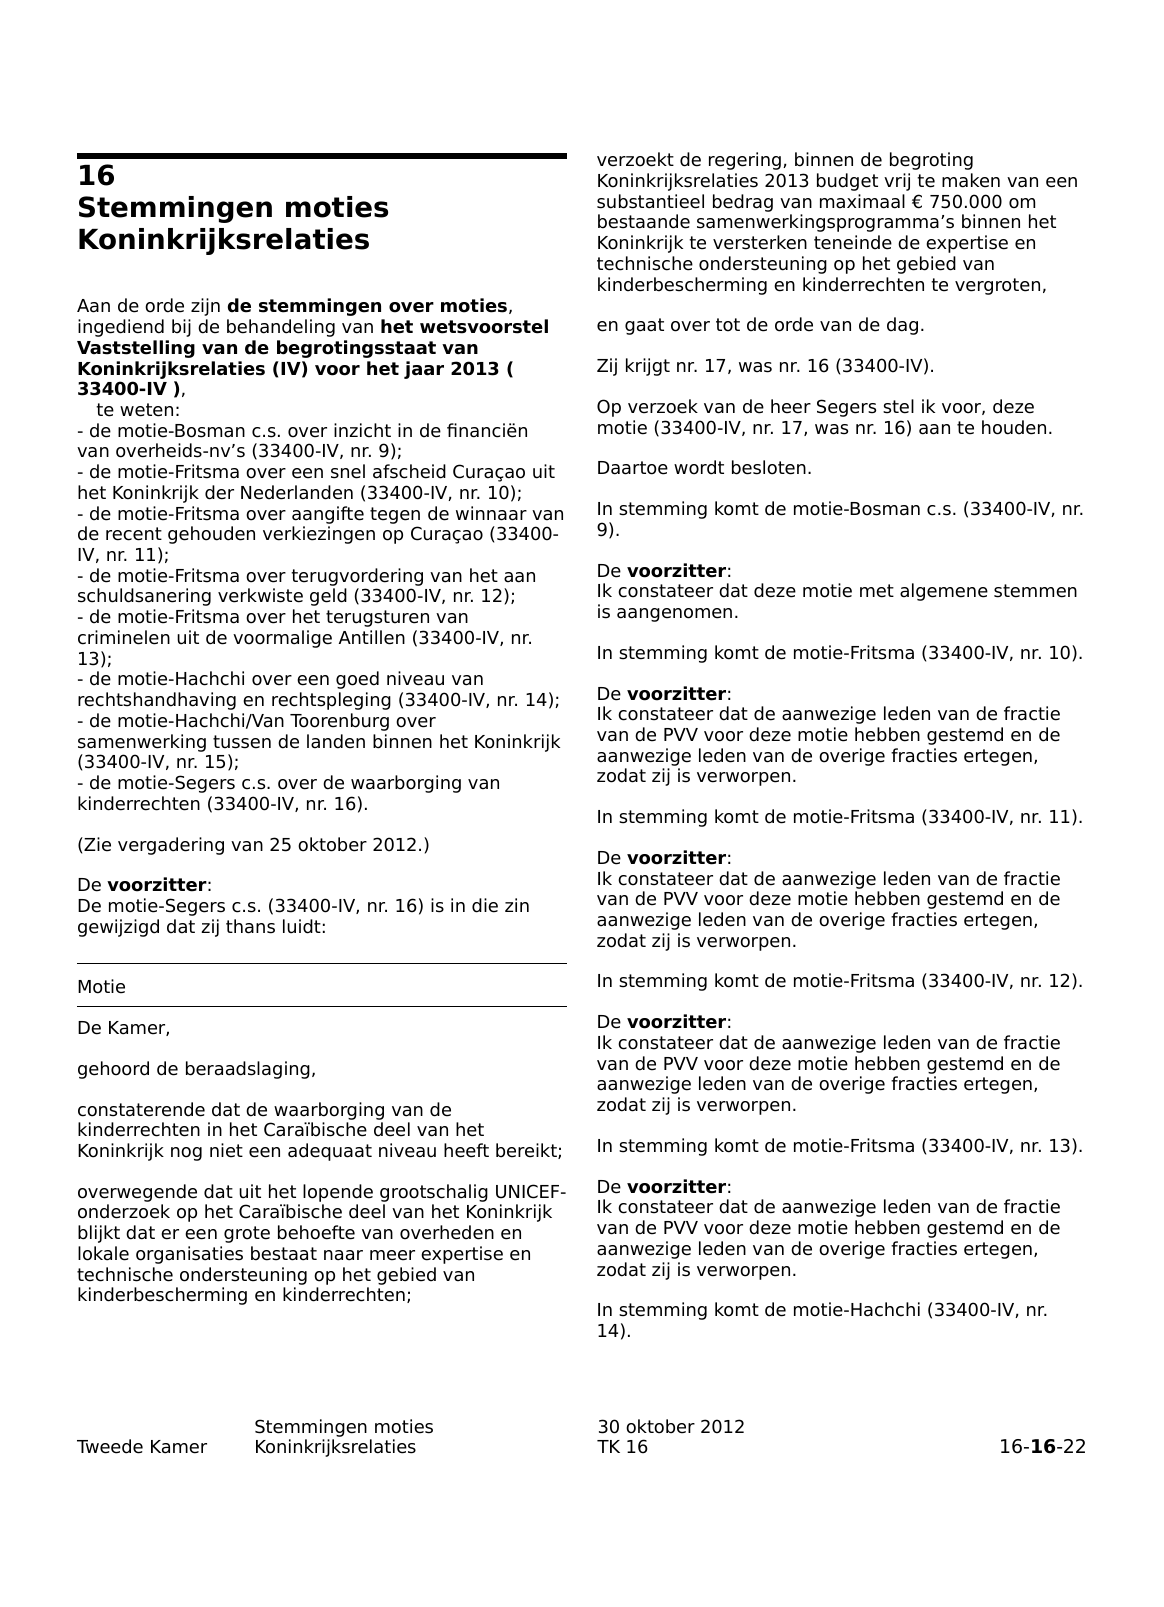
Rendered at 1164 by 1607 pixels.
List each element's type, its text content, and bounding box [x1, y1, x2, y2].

text en gaat over tot de orde van de dag. [596, 315, 1087, 336]
text Ik constateer dat de aanwezige leden van de fractie van de PVV voor deze motie hebben gestemd en de aanwezige leden van de overige fracties ertegen, zodat zij is verworpen. [596, 704, 1087, 787]
text constaterende dat de waarborging van de kinderrechten in het Caraïbische deel van het Koninkrijk nog niet een adequaat niveau heeft bereikt; [77, 1099, 567, 1162]
text gehoord de beraadslaging, [77, 1059, 567, 1079]
text De motie-Segers c.s. (33400-IV, nr. 16) is in die zin gewijzigd dat zij thans luidt: [77, 896, 567, 937]
text (Zie vergadering van 25 oktober 2012.) [77, 834, 567, 855]
text - de motie-Hachchi/Van Toorenburg over samenwerking tussen de landen binnen het Koninkrijk (33400-IV, nr. 15); [77, 711, 567, 773]
text De voorzitter: [596, 560, 1087, 581]
text In stemming komt de motie-Bosman c.s. (33400-IV, nr. 9). [596, 499, 1087, 540]
text - de motie-Fritsma over terugvordering van het aan schuldsanering verkwiste geld (33400-IV, nr. 12); [77, 566, 567, 607]
text - de motie-Fritsma over een snel afscheid Curaçao uit het Koninkrijk der Nederlanden (33400-IV, nr. 10); [77, 462, 567, 503]
text Ik constateer dat de aanwezige leden van de fractie van de PVV voor deze motie hebben gestemd en de aanwezige leden van de overige fracties ertegen, zodat zij is verworpen. [596, 868, 1087, 951]
text De voorzitter: [596, 683, 1087, 704]
text In stemming komt de motie-Fritsma (33400-IV, nr. 10). [596, 643, 1087, 663]
text verzoekt de regering, binnen de begroting Koninkrijksrelaties 2013 budget vrij te maken van een substantieel bedrag van maximaal € 750.000 om bestaande samenwerkingsprogramma’s binnen het Koninkrijk te versterken teneinde de expertise en technische ondersteuning op het gebied van kinderbescherming en kinderrechten te vergroten, [596, 150, 1087, 295]
text Aan de orde zijn de stemmingen over moties, ingediend bij de behandeling van het wetsvoorstel Vaststelling van de begrotingsstaat van Koninkrijksrelaties (IV) voor het jaar 2013 ( 33400-IV ), [77, 296, 567, 400]
text - de motie-Fritsma over aangifte tegen de winnaar van de recent gehouden verkiezingen op Curaçao (33400-IV, nr. 11); [77, 503, 567, 566]
text De voorzitter: [77, 875, 567, 896]
text In stemming komt de motie-Fritsma (33400-IV, nr. 11). [596, 807, 1087, 828]
text - de motie-Segers c.s. over de waarborging van kinderrechten (33400-IV, nr. 16). [77, 773, 567, 814]
text In stemming komt de motie-Hachchi (33400-IV, nr. 14). [596, 1300, 1087, 1342]
text - de motie-Bosman c.s. over inzicht in de financiën van overheids-nv’s (33400-IV, nr. 9); [77, 421, 567, 462]
text Motie [77, 977, 567, 998]
text De voorzitter: [596, 848, 1087, 868]
text Ik constateer dat deze motie met algemene stemmen is aangenomen. [596, 581, 1087, 623]
text Zij krijgt nr. 17, was nr. 16 (33400-IV). [596, 356, 1087, 377]
title 16 Stemmingen moties Koninkrijksrelaties [77, 159, 567, 256]
text In stemming komt de motie-Fritsma (33400-IV, nr. 12). [596, 971, 1087, 992]
text te weten: [77, 400, 567, 421]
text overwegende dat uit het lopende grootschalig UNICEF-onderzoek op het Caraïbische deel van het Koninkrijk blijkt dat er een grote behoefte van overheden en lokale organisaties bestaat naar meer expertise en technische ondersteuning op het gebied van kinderbescherming en kinderrechten; [77, 1182, 567, 1306]
text Ik constateer dat de aanwezige leden van de fractie van de PVV voor deze motie hebben gestemd en de aanwezige leden van de overige fracties ertegen, zodat zij is verworpen. [596, 1033, 1087, 1116]
text De voorzitter: [596, 1176, 1087, 1197]
text Daartoe wordt besloten. [596, 458, 1087, 479]
text - de motie-Fritsma over het terugsturen van criminelen uit de voormalige Antillen (33400-IV, nr. 13); [77, 607, 567, 669]
text Op verzoek van de heer Segers stel ik voor, deze motie (33400-IV, nr. 17, was nr. 16) aan te houden. [596, 397, 1087, 438]
text Ik constateer dat de aanwezige leden van de fractie van de PVV voor deze motie hebben gestemd en de aanwezige leden van de overige fracties ertegen, zodat zij is verworpen. [596, 1197, 1087, 1280]
text - de motie-Hachchi over een goed niveau van rechtshandhaving en rechtspleging (33400-IV, nr. 14); [77, 669, 567, 711]
text De Kamer, [77, 1018, 567, 1039]
text In stemming komt de motie-Fritsma (33400-IV, nr. 13). [596, 1136, 1087, 1156]
text De voorzitter: [596, 1012, 1087, 1033]
